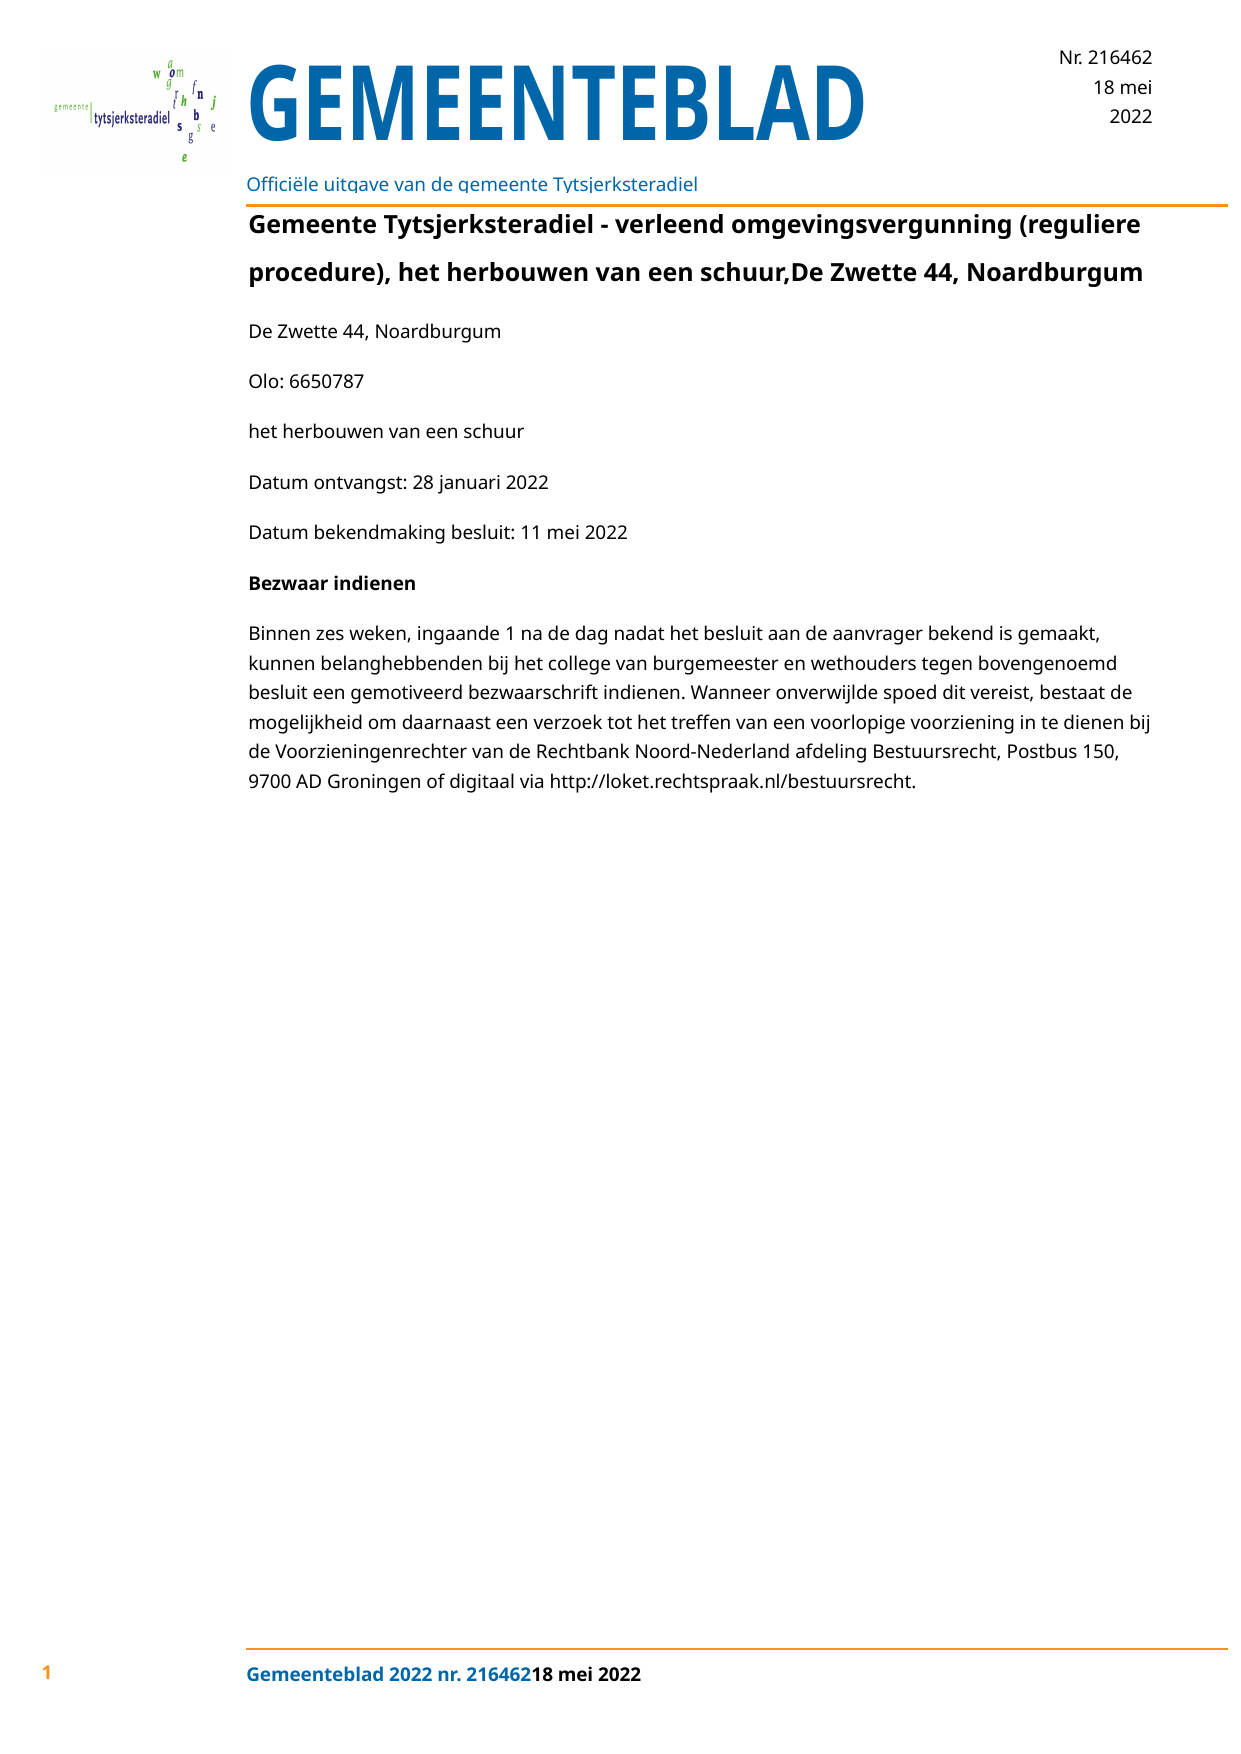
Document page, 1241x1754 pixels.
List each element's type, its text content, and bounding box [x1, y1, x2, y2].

text Olo: 6650787 [248, 368, 1152, 394]
text Binnen zes weken, ingaande 1 na de dag nadat het besluit aan de aanvrager bekend is gemaakt, kunnen belanghebbenden bij het college van burgemeester en wethouders tegen bovengenoemd besluit een gemotiveerd bezwaarschrift indienen. Wanneer onverwijlde spoed dit vereist, bestaat de mogelijkheid om daarnaast een verzoek tot het treffen van een voorlopige voorziening in te dienen bij de Voorzieningenrechter van de Rechtbank Noord-Nederland afdeling Bestuursrecht, Postbus 150, 9700 AD Groningen of digitaal via http://loket.rechtspraak.nl/bestuursrecht. [248, 620, 1152, 794]
picture [41, 47, 231, 172]
text Datum bekendmaking besluit: 11 mei 2022 [248, 519, 1152, 545]
text Bezwaar indienen [248, 570, 1152, 596]
text het herbouwen van een schuur [248, 419, 1152, 444]
text Datum ontvangst: 28 januari 2022 [248, 469, 1152, 495]
text De Zwette 44, Noardburgum [248, 318, 1152, 344]
text Gemeente Tytsjerksteradiel - verleend omgevingsvergunning (reguliere procedure), het herbouwen van een schuur,De Zwette 44, Noardburgum [248, 207, 1152, 288]
